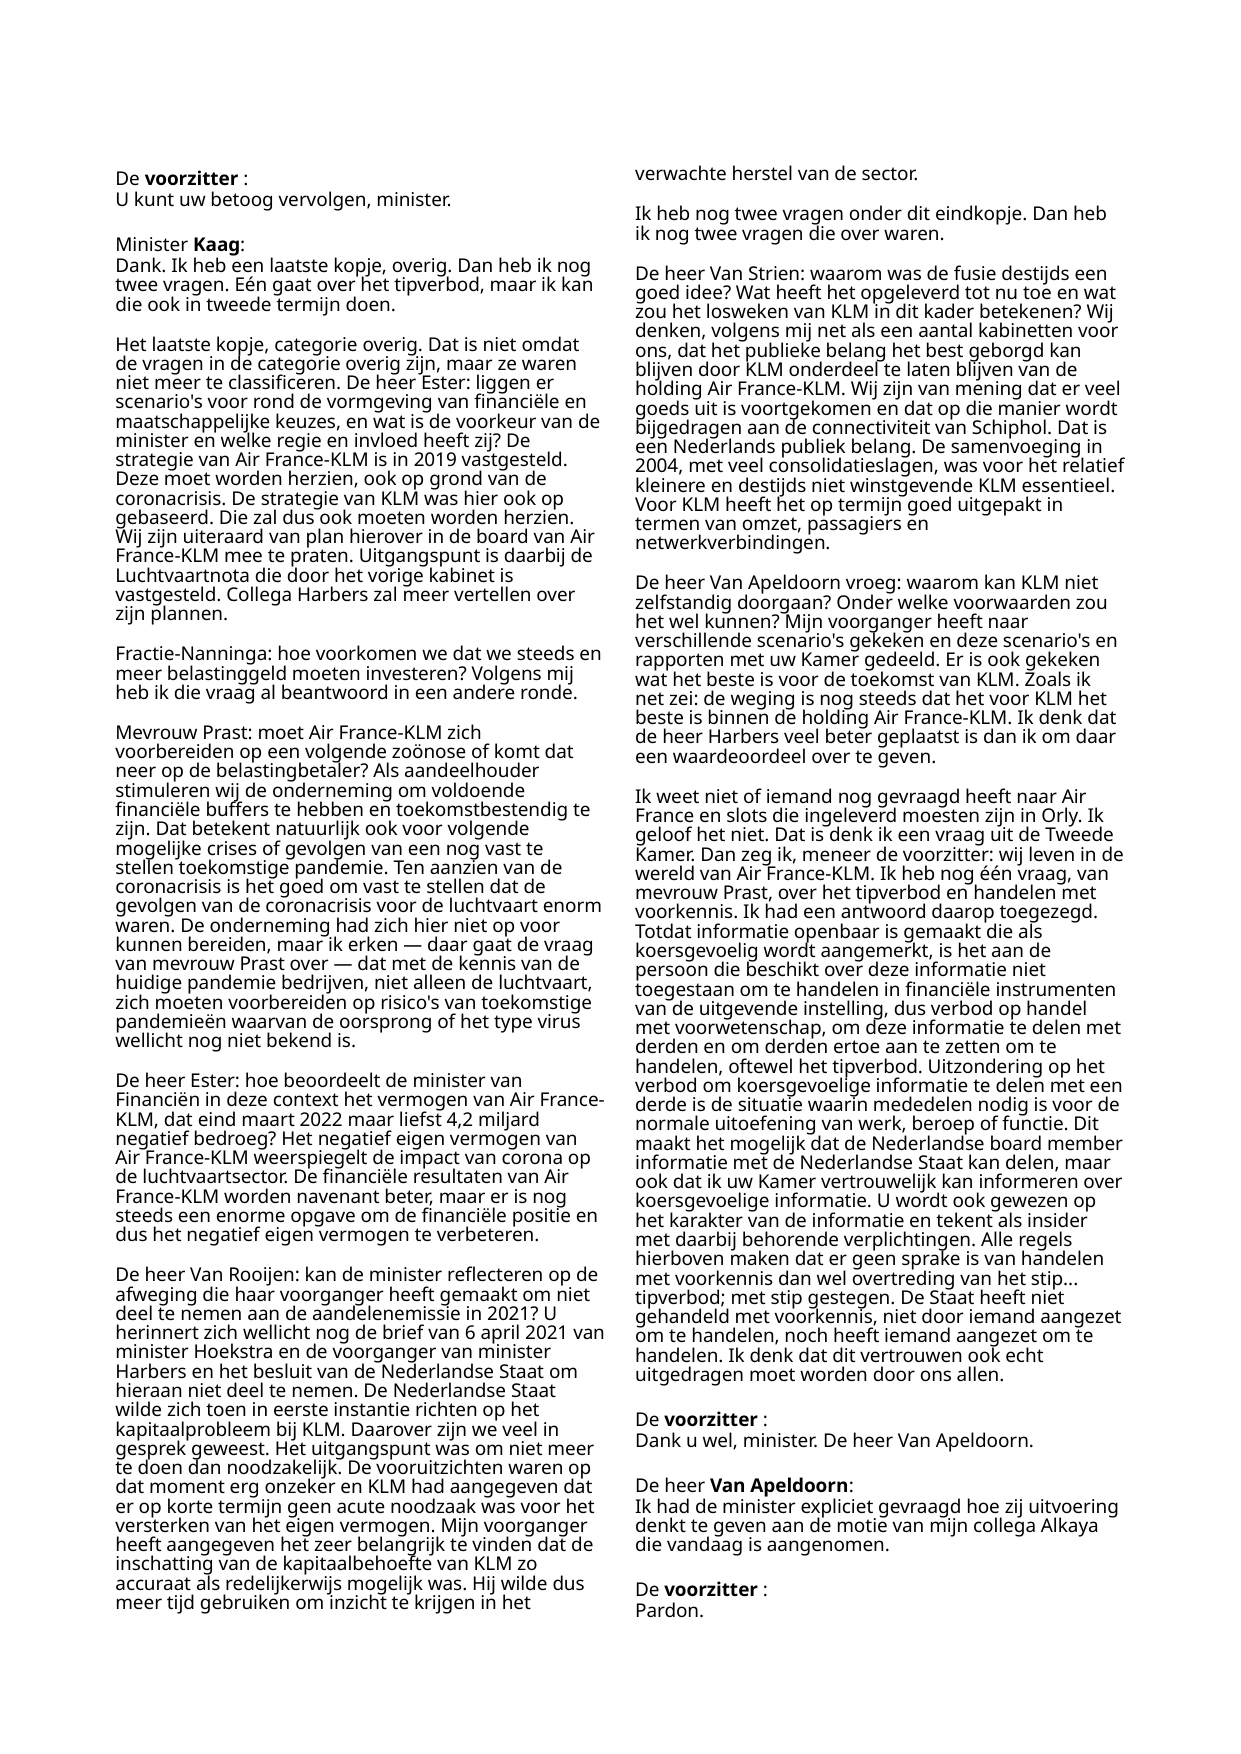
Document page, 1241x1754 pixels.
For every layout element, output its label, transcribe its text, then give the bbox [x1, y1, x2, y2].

text Dank. Ik heb een laatste kopje, overig. Dan heb ik nog twee vragen. Eén gaat over het tipverbod, maar ik kan die ook in tweede termijn doen. [115, 257, 605, 315]
text Het laatste kopje, categorie overig. Dat is niet omdat de vragen in de categorie overig zijn, maar ze waren niet meer te classificeren. De heer Ester: liggen er scenario's voor rond de vormgeving van financiële en maatschappelijke keuzes, en wat is de voorkeur van de minister en welke regie en invloed heeft zij? De strategie van Air France-KLM is in 2019 vastgesteld. Deze moet worden herzien, ook op grond van de coronacrisis. De strategie van KLM was hier ook op gebaseerd. Die zal dus ook moeten worden herzien. Wij zijn uiteraard van plan hierover in de board van Air France-KLM mee te praten. Uitgangspunt is daarbij de Luchtvaartnota die door het vorige kabinet is vastgesteld. Collega Harbers zal meer vertellen over zijn plannen. [115, 336, 605, 624]
text Fractie-Nanninga: hoe voorkomen we dat we steeds en meer belastinggeld moeten investeren? Volgens mij heb ik die vraag al beantwoord in een andere ronde. [115, 645, 605, 703]
text Ik had de minister expliciet gevraagd hoe zij uitvoering denkt te geven aan de motie van mijn collega Alkaya die vandaag is aangenomen. [635, 1498, 1125, 1555]
text De heer Van Apeldoorn vroeg: waarom kan KLM niet zelfstandig doorgaan? Onder welke voorwaarden zou het wel kunnen? Mijn voorganger heeft naar verschillende scenario's gekeken en deze scenario's en rapporten met uw Kamer gedeeld. Er is ook gekeken wat het beste is voor de toekomst van KLM. Zoals ik net zei: de weging is nog steeds dat het voor KLM het beste is binnen de holding Air France-KLM. Ik denk dat de heer Harbers veel beter geplaatst is dan ik om daar een waardeoordeel over te geven. [635, 574, 1125, 767]
text De voorzitter : [635, 1576, 1125, 1602]
text De heer Van Rooijen: kan de minister reflecteren op de afweging die haar voorganger heeft gemaakt om niet deel te nemen aan de aandelenemissie in 2021? U herinnert zich wellicht nog de brief van 6 april 2021 van minister Hoekstra en de voorganger van minister Harbers en het besluit van de Nederlandse Staat om hieraan niet deel te nemen. De Nederlandse Staat wilde zich toen in eerste instantie richten op het kapitaalprobleem bij KLM. Daarover zijn we veel in gesprek geweest. Het uitgangspunt was om niet meer te doen dan noodzakelijk. De vooruitzichten waren op dat moment erg onzeker en KLM had aangegeven dat er op korte termijn geen acute noodzaak was voor het versterken van het eigen vermogen. Mijn voorganger heeft aangegeven het zeer belangrijk te vinden dat de inschatting van de kapitaalbehoefte van KLM zo accuraat als redelijkerwijs mogelijk was. Hij wilde dus meer tijd gebruiken om inzicht te krijgen in het [115, 1266, 605, 1613]
text Pardon. [635, 1602, 1125, 1621]
text Ik weet niet of iemand nog gevraagd heeft naar Air France en slots die ingeleverd moesten zijn in Orly. Ik geloof het niet. Dat is denk ik een vraag uit de Tweede Kamer. Dan zeg ik, meneer de voorzitter: wij leven in de wereld van Air France-KLM. Ik heb nog één vraag, van mevrouw Prast, over het tipverbod en handelen met voorkennis. Ik had een antwoord daarop toegezegd. Totdat informatie openbaar is gemaakt die als koersgevoelig wordt aangemerkt, is het aan de persoon die beschikt over deze informatie niet toegestaan om te handelen in financiële instrumenten van de uitgevende instelling, dus verbod op handel met voorwetenschap, om deze informatie te delen met derden en om derden ertoe aan te zetten om te handelen, oftewel het tipverbod. Uitzondering op het verbod om koersgevoelige informatie te delen met een derde is de situatie waarin mededelen nodig is voor de normale uitoefening van werk, beroep of functie. Dit maakt het mogelijk dat de Nederlandse board member informatie met de Nederlandse Staat kan delen, maar ook dat ik uw Kamer vertrouwelijk kan informeren over koersgevoelige informatie. U wordt ook gewezen op het karakter van de informatie en tekent als insider met daarbij behorende verplichtingen. Alle regels hierboven maken dat er geen sprake is van handelen met voorkennis dan wel overtreding van het stip... tipverbod; met stip gestegen. De Staat heeft niet gehandeld met voorkennis, niet door iemand aangezet om te handelen, noch heeft iemand aangezet om te handelen. Ik denk dat dit vertrouwen ook echt uitgedragen moet worden door ons allen. [635, 788, 1125, 1385]
text De voorzitter : [115, 165, 605, 191]
text Dank u wel, minister. De heer Van Apeldoorn. [635, 1432, 1125, 1451]
text De heer Van Strien: waarom was de fusie destijds een goed idee? Wat heeft het opgeleverd tot nu toe en wat zou het losweken van KLM in dit kader betekenen? Wij denken, volgens mij net als een aantal kabinetten voor ons, dat het publieke belang het best geborgd kan blijven door KLM onderdeel te laten blijven van de holding Air France-KLM. Wij zijn van mening dat er veel goeds uit is voortgekomen en dat op die manier wordt bijgedragen aan de connectiviteit van Schiphol. Dat is een Nederlands publiek belang. De samenvoeging in 2004, met veel consolidatieslagen, was voor het relatief kleinere en destijds niet winstgevende KLM essentieel. Voor KLM heeft het op termijn goed uitgepakt in termen van omzet, passagiers en netwerkverbindingen. [635, 264, 1125, 554]
text Ik heb nog twee vragen onder dit eindkopje. Dan heb ik nog twee vragen die over waren. [635, 205, 1125, 244]
text verwachte herstel van de sector. [635, 165, 1125, 184]
text Mevrouw Prast: moet Air France-KLM zich voorbereiden op een volgende zoönose of komt dat neer op de belastingbetaler? Als aandeelhouder stimuleren wij de onderneming om voldoende financiële buffers te hebben en toekomstbestendig te zijn. Dat betekent natuurlijk ook voor volgende mogelijke crises of gevolgen van een nog vast te stellen toekomstige pandemie. Ten aanzien van de coronacrisis is het goed om vast te stellen dat de gevolgen van de coronacrisis voor de luchtvaart enorm waren. De onderneming had zich hier niet op voor kunnen bereiden, maar ik erken — daar gaat de vraag van mevrouw Prast over — dat met de kennis van de huidige pandemie bedrijven, niet alleen de luchtvaart, zich moeten voorbereiden op risico's van toekomstige pandemieën waarvan de oorsprong of het type virus wellicht nog niet bekend is. [115, 724, 605, 1051]
text De heer Ester: hoe beoordeelt de minister van Financiën in deze context het vermogen van Air France-KLM, dat eind maart 2022 maar liefst 4,2 miljard negatief bedroeg? Het negatief eigen vermogen van Air France-KLM weerspiegelt de impact van corona op de luchtvaartsector. De financiële resultaten van Air France-KLM worden navenant beter, maar er is nog steeds een enorme opgave om de financiële positie en dus het negatief eigen vermogen te verbeteren. [115, 1072, 605, 1246]
text De voorzitter : [635, 1406, 1125, 1432]
text U kunt uw betoog vervolgen, minister. [115, 191, 605, 210]
text Minister Kaag: [115, 231, 605, 257]
text De heer Van Apeldoorn: [635, 1472, 1125, 1498]
